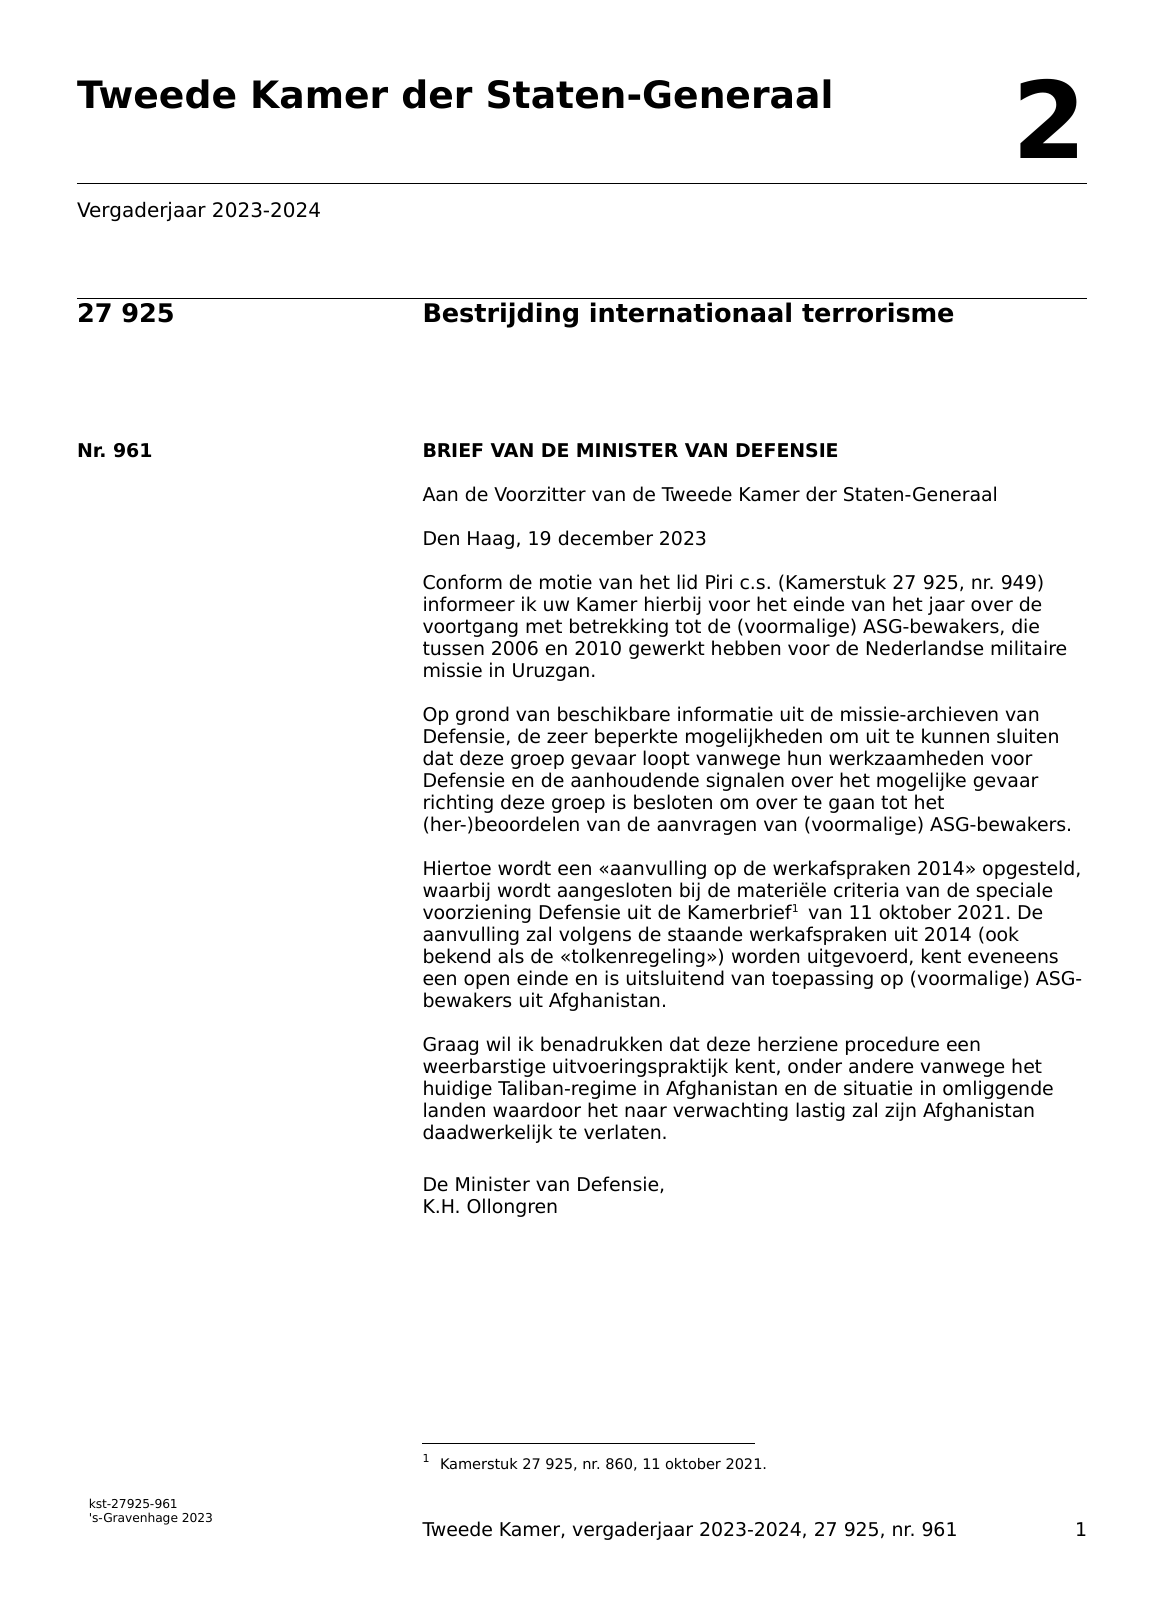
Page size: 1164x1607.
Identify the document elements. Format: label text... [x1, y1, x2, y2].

subtitle Nr. 961 BRIEF VAN DE MINISTER VAN DEFENSIE [77, 440, 1087, 462]
text Aan de Voorzitter van de Tweede Kamer der Staten-Generaal [422, 484, 1087, 506]
text Kamerstuk 27 925, nr. 860, 11 oktober 2021. [422, 1452, 1087, 1474]
text 's-Gravenhage 2023 [88, 1511, 323, 1525]
text Conform de motie van het lid Piri c.s. (Kamerstuk 27 925, nr. 949) informeer ik uw Kamer hierbij voor het einde van het jaar over de voortgang met betrekking tot de (voormalige) ASG-bewakers, die tussen 2006 en 2010 gewerkt hebben voor de Nederlandse militaire missie in Uruzgan. [422, 572, 1087, 682]
table_header Tweede Kamer der Staten-Generaal [77, 59, 886, 183]
text Hiertoe wordt een «aanvulling op de werkafspraken 2014» opgesteld, waarbij wordt aangesloten bij de materiële criteria van de speciale voorziening Defensie uit de Kamerbrief van 11 oktober 2021. De aanvulling zal volgens de staande werkafspraken uit 2014 (ook bekend als de «tolkenregeling») worden uitgevoerd, kent eveneens een open einde en is uitsluitend van toepassing op (voormalige) ASG-bewakers uit Afghanistan. [422, 858, 1087, 1012]
text Den Haag, 19 december 2023 [422, 528, 1087, 550]
subtitle 27 925 Bestrijding internationaal terrorisme [77, 299, 1087, 329]
text Op grond van beschikbare informatie uit de missie-archieven van Defensie, de zeer beperkte mogelijkheden om uit te kunnen sluiten dat deze groep gevaar loopt vanwege hun werkzaamheden voor Defensie en de aanhoudende signalen over het mogelijke gevaar richting deze groep is besloten om over te gaan tot het (her-)beoordelen van de aanvragen van (voormalige) ASG-bewakers. [422, 704, 1087, 836]
table_cell Vergaderjaar 2023-2024 [77, 184, 1087, 298]
text Graag wil ik benadrukken dat deze herziene procedure een weerbarstige uitvoeringspraktijk kent, onder andere vanwege het huidige Taliban-regime in Afghanistan en de situatie in omliggende landen waardoor het naar verwachting lastig zal zijn Afghanistan daadwerkelijk te verlaten. [422, 1034, 1087, 1144]
table_header 2 [886, 59, 1087, 183]
text De Minister van Defensie, K.H. Ollongren [422, 1174, 1087, 1218]
text kst-27925-961 [88, 1497, 323, 1511]
